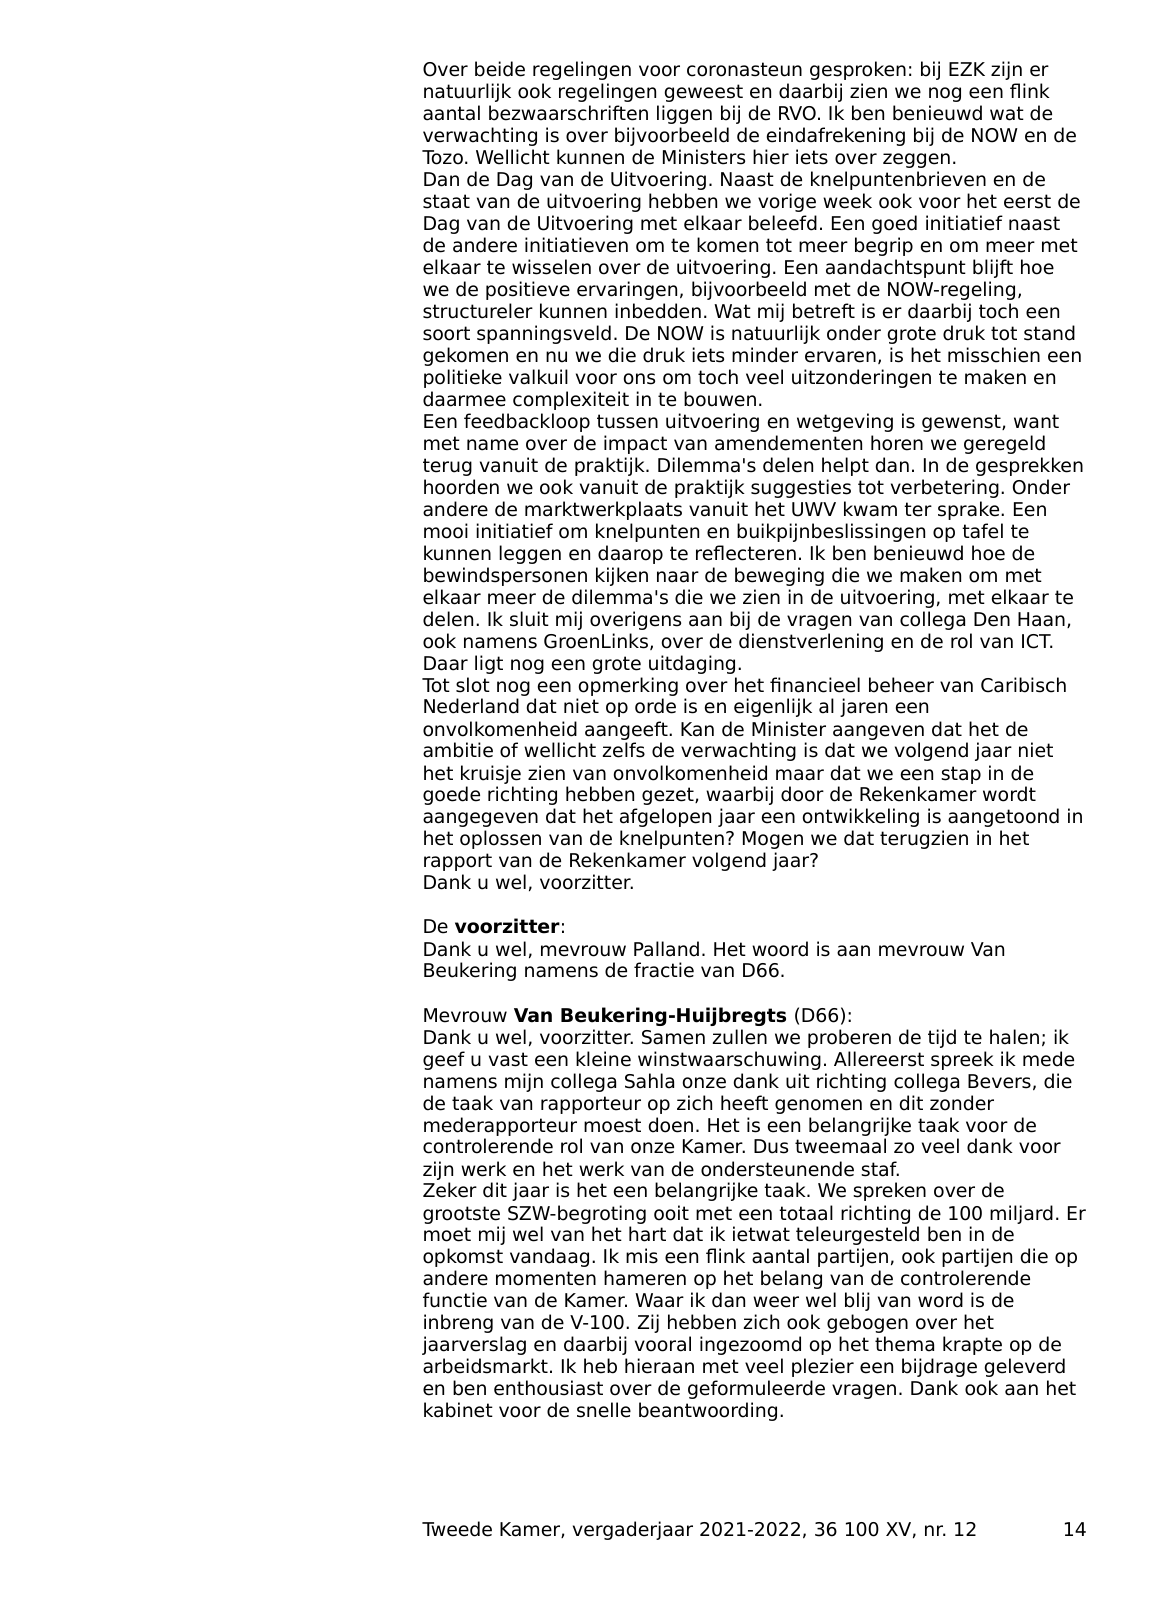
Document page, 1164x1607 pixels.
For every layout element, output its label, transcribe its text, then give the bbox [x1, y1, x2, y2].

text Over beide regelingen voor coronasteun gesproken: bij EZK zijn er natuurlijk ook regelingen geweest en daarbij zien we nog een flink aantal bezwaarschriften liggen bij de RVO. Ik ben benieuwd wat de verwachting is over bijvoorbeeld de eindafrekening bij de NOW en de Tozo. Wellicht kunnen de Ministers hier iets over zeggen. [422, 59, 1087, 169]
text Dank u wel, voorzitter. [422, 872, 1087, 894]
text Tot slot nog een opmerking over het financieel beheer van Caribisch Nederland dat niet op orde is en eigenlijk al jaren een onvolkomenheid aangeeft. Kan de Minister aangeven dat het de ambitie of wellicht zelfs de verwachting is dat we volgend jaar niet het kruisje zien van onvolkomenheid maar dat we een stap in de goede richting hebben gezet, waarbij door de Rekenkamer wordt aangegeven dat het afgelopen jaar een ontwikkeling is aangetoond in het oplossen van de knelpunten? Mogen we dat terugzien in het rapport van de Rekenkamer volgend jaar? [422, 674, 1087, 872]
text De voorzitter: [422, 916, 1087, 938]
text Mevrouw Van Beukering-Huijbregts (D66): [422, 1004, 1087, 1027]
text Dan de Dag van de Uitvoering. Naast de knelpuntenbrieven en de staat van de uitvoering hebben we vorige week ook voor het eerst de Dag van de Uitvoering met elkaar beleefd. Een goed initiatief naast de andere initiatieven om te komen tot meer begrip en om meer met elkaar te wisselen over de uitvoering. Een aandachtspunt blijft hoe we de positieve ervaringen, bijvoorbeeld met de NOW-regeling, structureler kunnen inbedden. Wat mij betreft is er daarbij toch een soort spanningsveld. De NOW is natuurlijk onder grote druk tot stand gekomen en nu we die druk iets minder ervaren, is het misschien een politieke valkuil voor ons om toch veel uitzonderingen te maken en daarmee complexiteit in te bouwen. [422, 169, 1087, 411]
text Een feedbackloop tussen uitvoering en wetgeving is gewenst, want met name over de impact van amendementen horen we geregeld terug vanuit de praktijk. Dilemma's delen helpt dan. In de gesprekken hoorden we ook vanuit de praktijk suggesties tot verbetering. Onder andere de marktwerkplaats vanuit het UWV kwam ter sprake. Een mooi initiatief om knelpunten en buikpijnbeslissingen op tafel te kunnen leggen en daarop te reflecteren. Ik ben benieuwd hoe de bewindspersonen kijken naar de beweging die we maken om met elkaar meer de dilemma's die we zien in de uitvoering, met elkaar te delen. Ik sluit mij overigens aan bij de vragen van collega Den Haan, ook namens GroenLinks, over de dienstverlening en de rol van ICT. Daar ligt nog een grote uitdaging. [422, 411, 1087, 674]
text Dank u wel, mevrouw Palland. Het woord is aan mevrouw Van Beukering namens de fractie van D66. [422, 938, 1087, 982]
text Dank u wel, voorzitter. Samen zullen we proberen de tijd te halen; ik geef u vast een kleine winstwaarschuwing. Allereerst spreek ik mede namens mijn collega Sahla onze dank uit richting collega Bevers, die de taak van rapporteur op zich heeft genomen en dit zonder mederapporteur moest doen. Het is een belangrijke taak voor de controlerende rol van onze Kamer. Dus tweemaal zo veel dank voor zijn werk en het werk van de ondersteunende staf. [422, 1027, 1087, 1180]
text Zeker dit jaar is het een belangrijke taak. We spreken over de grootste SZW-begroting ooit met een totaal richting de 100 miljard. Er moet mij wel van het hart dat ik ietwat teleurgesteld ben in de opkomst vandaag. Ik mis een flink aantal partijen, ook partijen die op andere momenten hameren op het belang van de controlerende functie van de Kamer. Waar ik dan weer wel blij van word is de inbreng van de V-100. Zij hebben zich ook gebogen over het jaarverslag en daarbij vooral ingezoomd op het thema krapte op de arbeidsmarkt. Ik heb hieraan met veel plezier een bijdrage geleverd en ben enthousiast over de geformuleerde vragen. Dank ook aan het kabinet voor de snelle beantwoording. [422, 1180, 1087, 1422]
